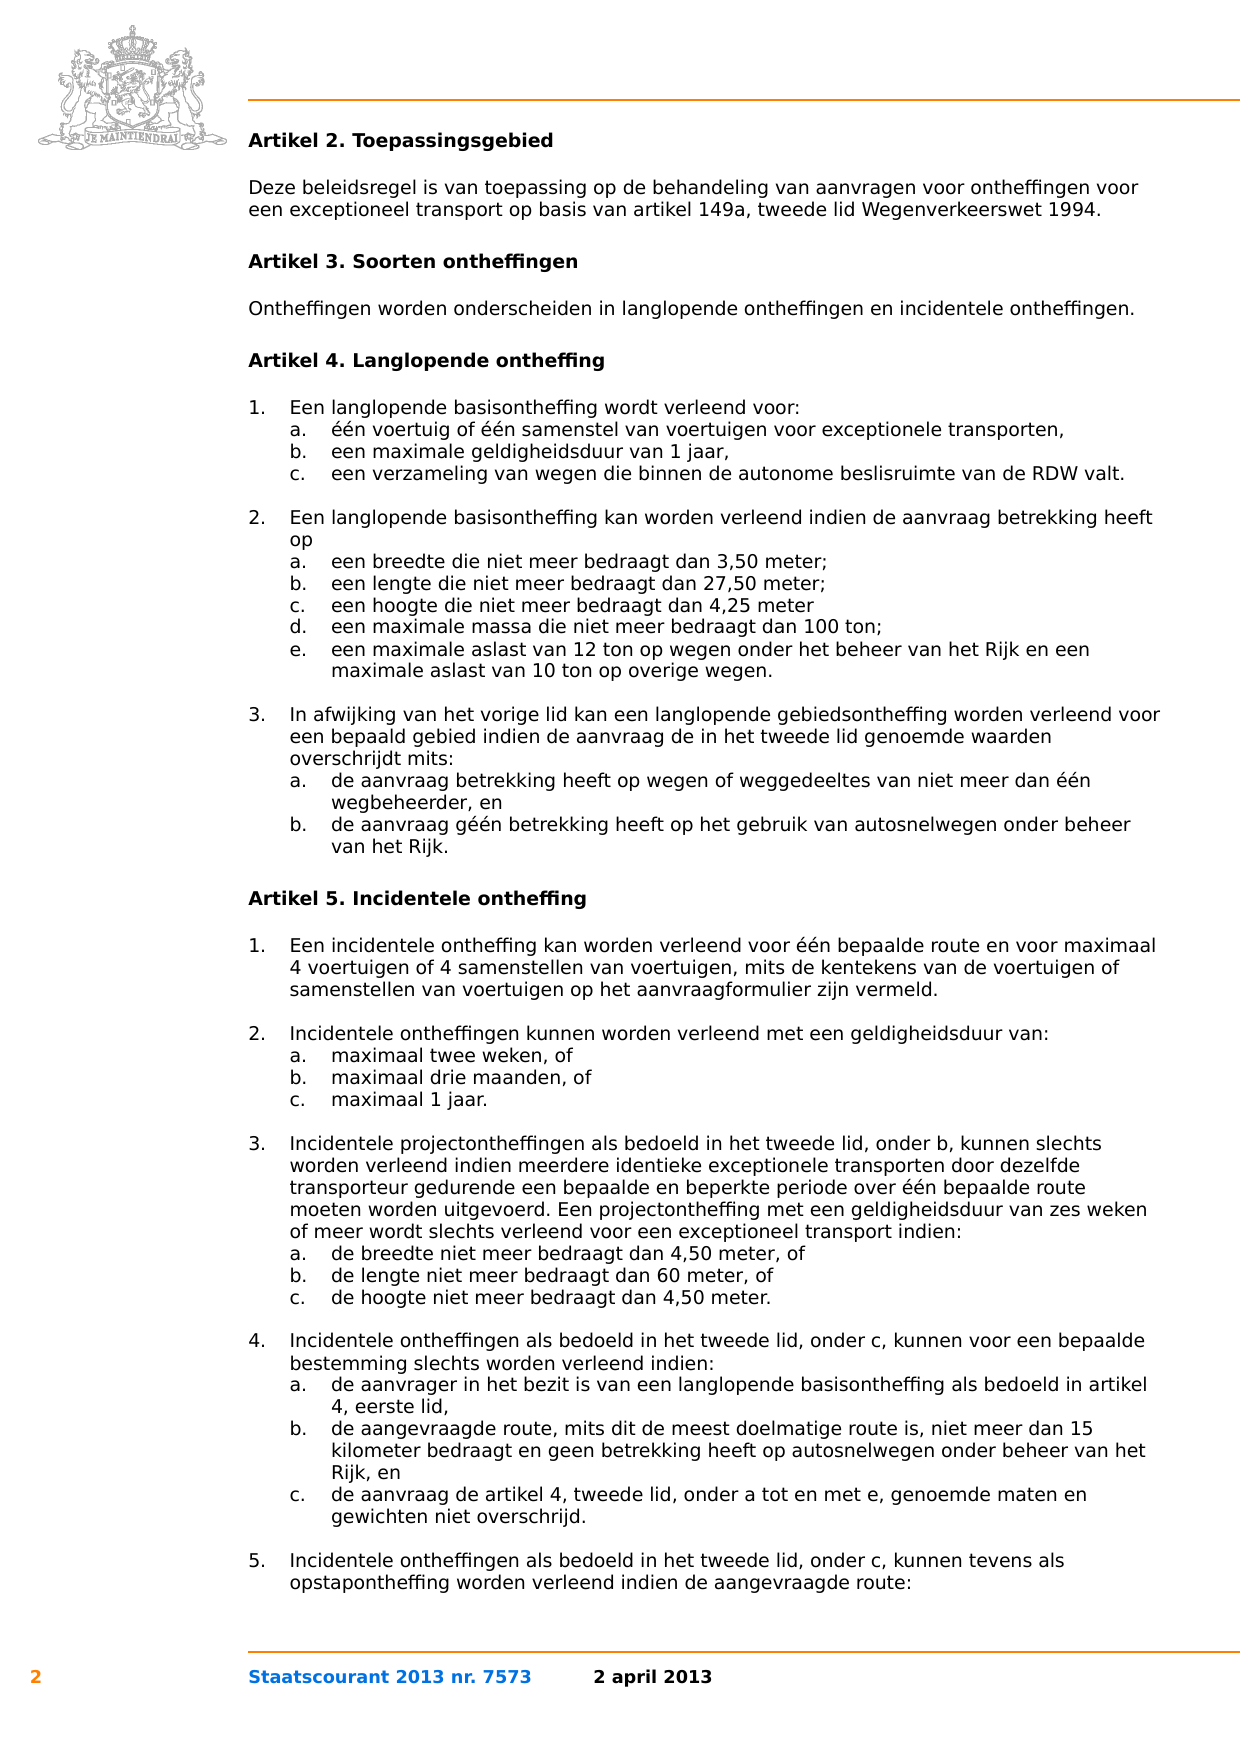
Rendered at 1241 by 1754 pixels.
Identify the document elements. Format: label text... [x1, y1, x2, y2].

text a. maximaal twee weken, of [289, 1045, 1163, 1067]
text a. de aanvrager in het bezit is van een langlopende basisontheffing als bedoeld in artikel 4, eerste lid, [289, 1374, 1163, 1418]
text 3. In afwijking van het vorige lid kan een langlopende gebiedsontheffing worden verleend voor een bepaald gebied indien de aanvraag de in het tweede lid genoemde waarden overschrijdt mits: [248, 704, 1163, 770]
text c. maximaal 1 jaar. [289, 1089, 1163, 1111]
text b. maximaal drie maanden, of [289, 1067, 1163, 1089]
text c. een hoogte die niet meer bedraagt dan 4,25 meter [289, 594, 1163, 616]
text Ontheffingen worden onderscheiden in langlopende ontheffingen en incidentele ontheffingen. [248, 298, 1163, 320]
text a. de breedte niet meer bedraagt dan 4,50 meter, of [289, 1243, 1163, 1264]
text a. één voertuig of één samenstel van voertuigen voor exceptionele transporten, [289, 419, 1163, 441]
text 1. Een langlopende basisontheffing wordt verleend voor: [248, 397, 1163, 419]
text 4. Incidentele ontheffingen als bedoeld in het tweede lid, onder c, kunnen voor een bepaalde bestemming slechts worden verleend indien: [248, 1330, 1163, 1374]
text c. de aanvraag de artikel 4, tweede lid, onder a tot en met e, genoemde maten en gewichten niet overschrijd. [289, 1484, 1163, 1528]
text 2. Een langlopende basisontheffing kan worden verleend indien de aanvraag betrekking heeft op [248, 507, 1163, 551]
text e. een maximale aslast van 12 ton op wegen onder het beheer van het Rijk en een maximale aslast van 10 ton op overige wegen. [289, 638, 1163, 682]
text b. een maximale geldigheidsduur van 1 jaar, [289, 441, 1163, 463]
text Deze beleidsregel is van toepassing op de behandeling van aanvragen voor ontheffingen voor een exceptioneel transport op basis van artikel 149a, tweede lid Wegenverkeerswet 1994. [248, 177, 1163, 221]
text c. een verzameling van wegen die binnen de autonome beslisruimte van de RDW valt. [289, 463, 1163, 485]
text d. een maximale massa die niet meer bedraagt dan 100 ton; [289, 616, 1163, 638]
picture [38, 25, 227, 150]
text c. de hoogte niet meer bedraagt dan 4,50 meter. [289, 1287, 1163, 1308]
subtitle Artikel 2. Toepassingsgebied [248, 130, 1163, 152]
subtitle Artikel 4. Langlopende ontheffing [248, 350, 1163, 372]
text a. de aanvraag betrekking heeft op wegen of weggedeeltes van niet meer dan één wegbeheerder, en [289, 770, 1163, 814]
text b. een lengte die niet meer bedraagt dan 27,50 meter; [289, 572, 1163, 594]
subtitle Artikel 5. Incidentele ontheffing [248, 888, 1163, 910]
text b. de lengte niet meer bedraagt dan 60 meter, of [289, 1264, 1163, 1287]
text 1. Een incidentele ontheffing kan worden verleend voor één bepaalde route en voor maximaal 4 voertuigen of 4 samenstellen van voertuigen, mits de kentekens van de voertuigen of samenstellen van voertuigen op het aanvraagformulier zijn vermeld. [248, 935, 1163, 1001]
text a. een breedte die niet meer bedraagt dan 3,50 meter; [289, 551, 1163, 572]
text 3. Incidentele projectontheffingen als bedoeld in het tweede lid, onder b, kunnen slechts worden verleend indien meerdere identieke exceptionele transporten door dezelfde transporteur gedurende een bepaalde en beperkte periode over één bepaalde route moeten worden uitgevoerd. Een projectontheffing met een geldigheidsduur van zes weken of meer wordt slechts verleend voor een exceptioneel transport indien: [248, 1133, 1163, 1243]
text b. de aangevraagde route, mits dit de meest doelmatige route is, niet meer dan 15 kilometer bedraagt en geen betrekking heeft op autosnelwegen onder beheer van het Rijk, en [289, 1418, 1163, 1484]
subtitle Artikel 3. Soorten ontheffingen [248, 251, 1163, 273]
text 5. Incidentele ontheffingen als bedoeld in het tweede lid, onder c, kunnen tevens als opstapontheffing worden verleend indien de aangevraagde route: [248, 1550, 1163, 1594]
text 2. Incidentele ontheffingen kunnen worden verleend met een geldigheidsduur van: [248, 1023, 1163, 1045]
text b. de aanvraag géén betrekking heeft op het gebruik van autosnelwegen onder beheer van het Rijk. [289, 814, 1163, 858]
